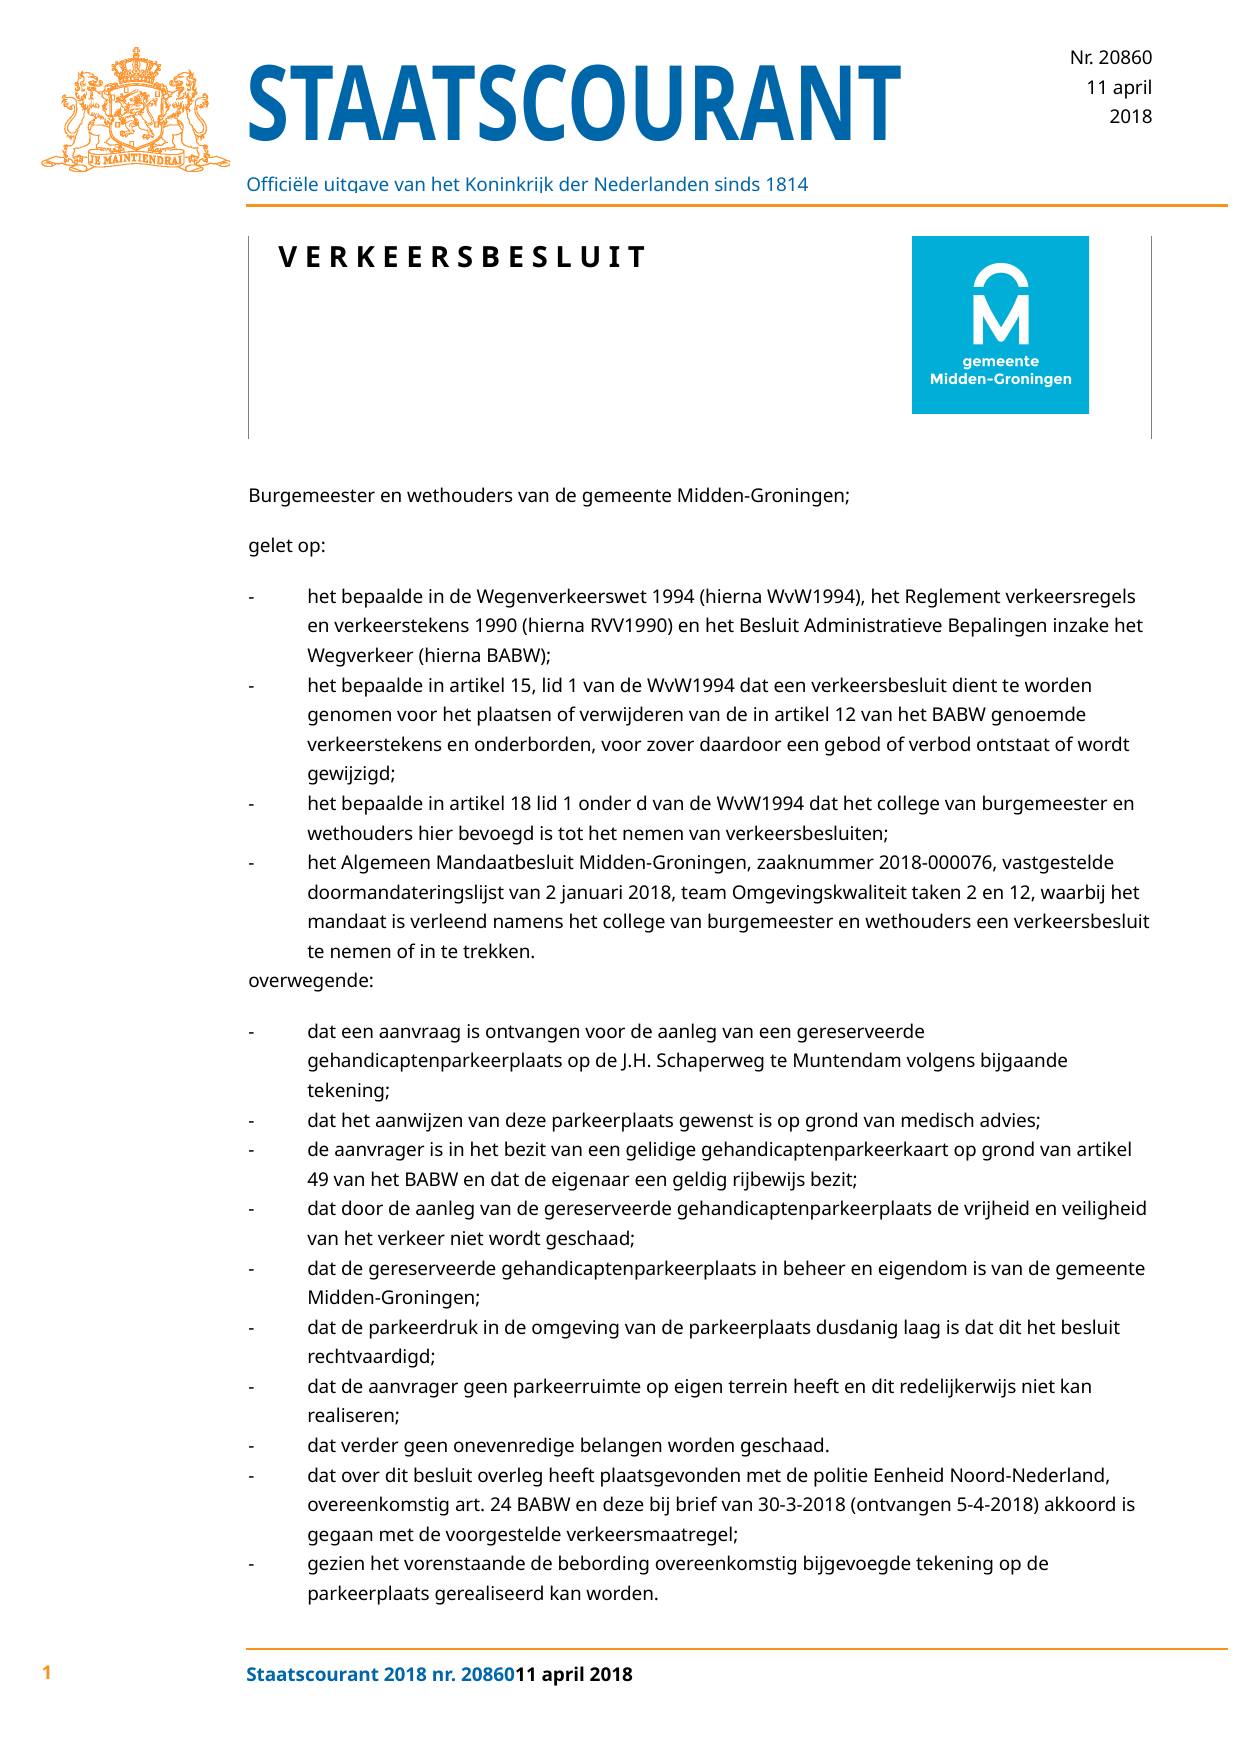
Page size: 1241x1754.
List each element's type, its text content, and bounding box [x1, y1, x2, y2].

picture [975, 264, 1027, 286]
list het bepaalde in artikel 15, lid 1 van de WvW1994 dat een verkeersbesluit dient te worden genomen voor het plaatsen of verwijderen van de in artikel 12 van het BABW genoemde verkeerstekens en onderborden, voor zover daardoor een gebod of verbod ontstaat of wordt gewijzigd; [248, 672, 1152, 786]
list het bepaalde in artikel 18 lid 1 onder d van de WvW1994 dat het college van burgemeester en wethouders hier bevoegd is tot het nemen van verkeersbesluiten; [248, 790, 1152, 846]
table_header [850, 236, 912, 413]
picture [974, 296, 1028, 344]
list dat verder geen onevenredige belangen worden geschaad. [248, 1432, 1152, 1458]
picture [983, 359, 989, 366]
list dat door de aanleg van de gereserveerde gehandicaptenparkeerplaats de vrijheid en veiligheid van het verkeer niet wordt geschaad; [248, 1196, 1152, 1251]
list het bepaalde in de Wegenverkeerswet 1994 (hierna WvW1994), het Reglement verkeersregels en verkeerstekens 1990 (hierna RVV1990) en het Besluit Administratieve Bepalingen inzake het Wegverkeer (hierna BABW); [248, 583, 1152, 668]
list de aanvrager is in het bezit van een gelidige gehandicaptenparkeerkaart op grond van artikel 49 van het BABW en dat de eigenaar een geldig rijbewijs bezit; [248, 1136, 1152, 1192]
picture [41, 47, 231, 172]
text overwegende: [248, 968, 1152, 993]
list gezien het vorenstaande de bebording overeenkomstig bijgevoegde tekening op de parkeerplaats gerealiseerd kan worden. [248, 1551, 1152, 1606]
list dat het aanwijzen van deze parkeerplaats gewenst is op grond van medisch advies; [248, 1107, 1152, 1133]
list dat een aanvraag is ontvangen voor de aanleg van een gereserveerde gehandicaptenparkeerplaats op de J.H. Schaperweg te Muntendam volgens bijgaande tekening; [248, 1018, 1152, 1103]
list dat de aanvrager geen parkeerruimte op eigen terrein heeft en dit redelijkerwijs niet kan realiseren; [248, 1373, 1152, 1428]
list dat de parkeerdruk in de omgeving van de parkeerplaats dusdanig laag is dat dit het besluit rechtvaardigd; [248, 1314, 1152, 1369]
text Burgemeester en wethouders van de gemeente Midden-Groningen; [248, 482, 1152, 508]
picture [964, 359, 971, 368]
table_header [850, 414, 1151, 439]
text gelet op: [248, 533, 1152, 558]
list dat over dit besluit overleg heeft plaatsgevonden met de politie Eenheid Noord-Nederland, overeenkomstig art. 24 BABW en deze bij brief van 30-3-2018 (ontvangen 5-4-2018) akkoord is gegaan met de voorgestelde verkeersmaatregel; [248, 1462, 1152, 1547]
list het Algemeen Mandaatbesluit Midden-Groningen, zaaknummer 2018-000076, vastgestelde doormandateringslijst van 2 januari 2018, team Omgevingskwaliteit taken 2 en 12, waarbij het mandaat is verleend namens het college van burgemeester en wethouders een verkeersbesluit te nemen of in te trekken. [248, 849, 1152, 964]
picture [1046, 377, 1052, 385]
picture [932, 374, 942, 383]
table_header [1090, 236, 1151, 413]
list dat de gereserveerde gehandicaptenparkeerplaats in beheer en eigendom is van de gemeente Midden-Groningen; [248, 1255, 1152, 1310]
table_header V E R K E E R S B E S L U I T [249, 236, 850, 439]
